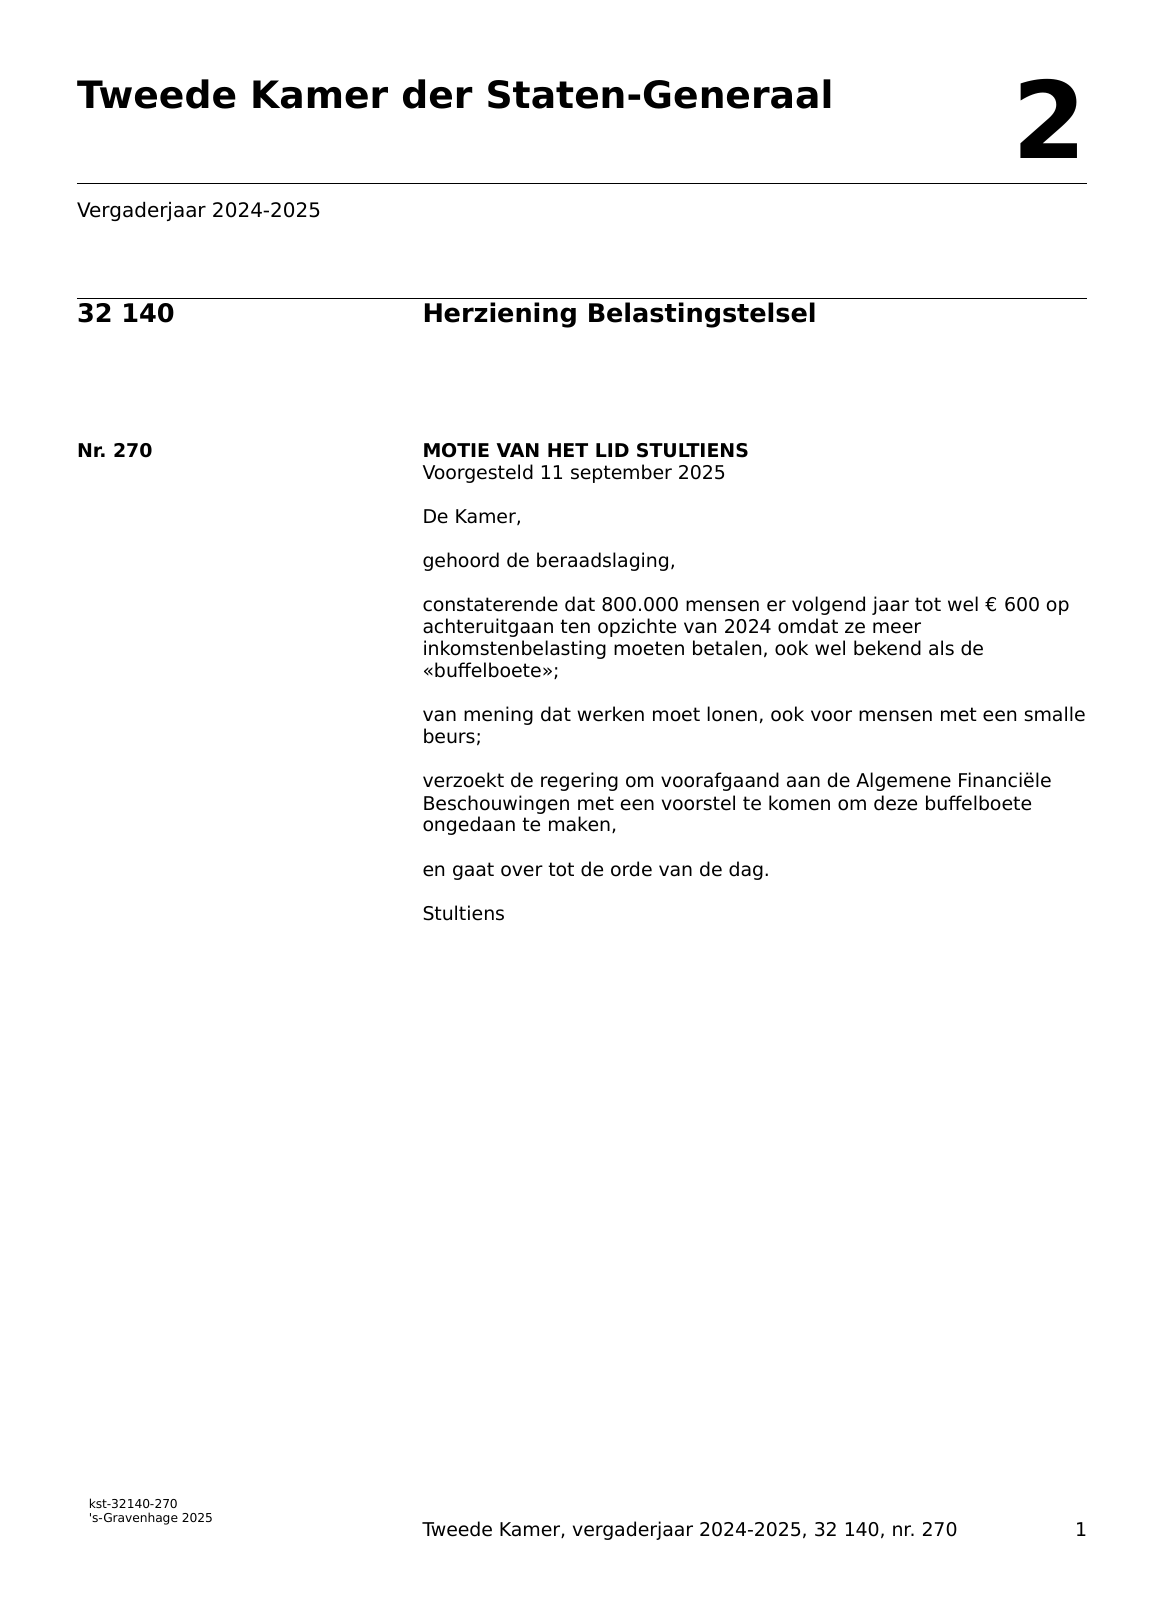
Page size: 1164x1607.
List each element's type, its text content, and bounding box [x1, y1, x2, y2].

table_header Tweede Kamer der Staten-Generaal [77, 59, 886, 183]
text Stultiens [422, 903, 1087, 925]
subtitle 32 140 Herziening Belastingstelsel [77, 299, 1087, 329]
text kst-32140-270 [88, 1497, 323, 1511]
text 's-Gravenhage 2025 [88, 1511, 323, 1525]
table_cell Vergaderjaar 2024-2025 [77, 184, 1087, 298]
text gehoord de beraadslaging, [422, 550, 1087, 572]
text en gaat over tot de orde van de dag. [422, 858, 1087, 881]
text Voorgesteld 11 september 2025 [422, 462, 1087, 484]
text constaterende dat 800.000 mensen er volgend jaar tot wel € 600 op achteruitgaan ten opzichte van 2024 omdat ze meer inkomstenbelasting moeten betalen, ook wel bekend als de «buffelboete»; [422, 594, 1087, 682]
subtitle Nr. 270 MOTIE VAN HET LID STULTIENS [77, 440, 1087, 462]
text verzoekt de regering om voorafgaand aan de Algemene Financiële Beschouwingen met een voorstel te komen om deze buffelboete ongedaan te maken, [422, 770, 1087, 836]
text De Kamer, [422, 506, 1087, 528]
table_header 2 [886, 59, 1087, 183]
text van mening dat werken moet lonen, ook voor mensen met een smalle beurs; [422, 704, 1087, 748]
